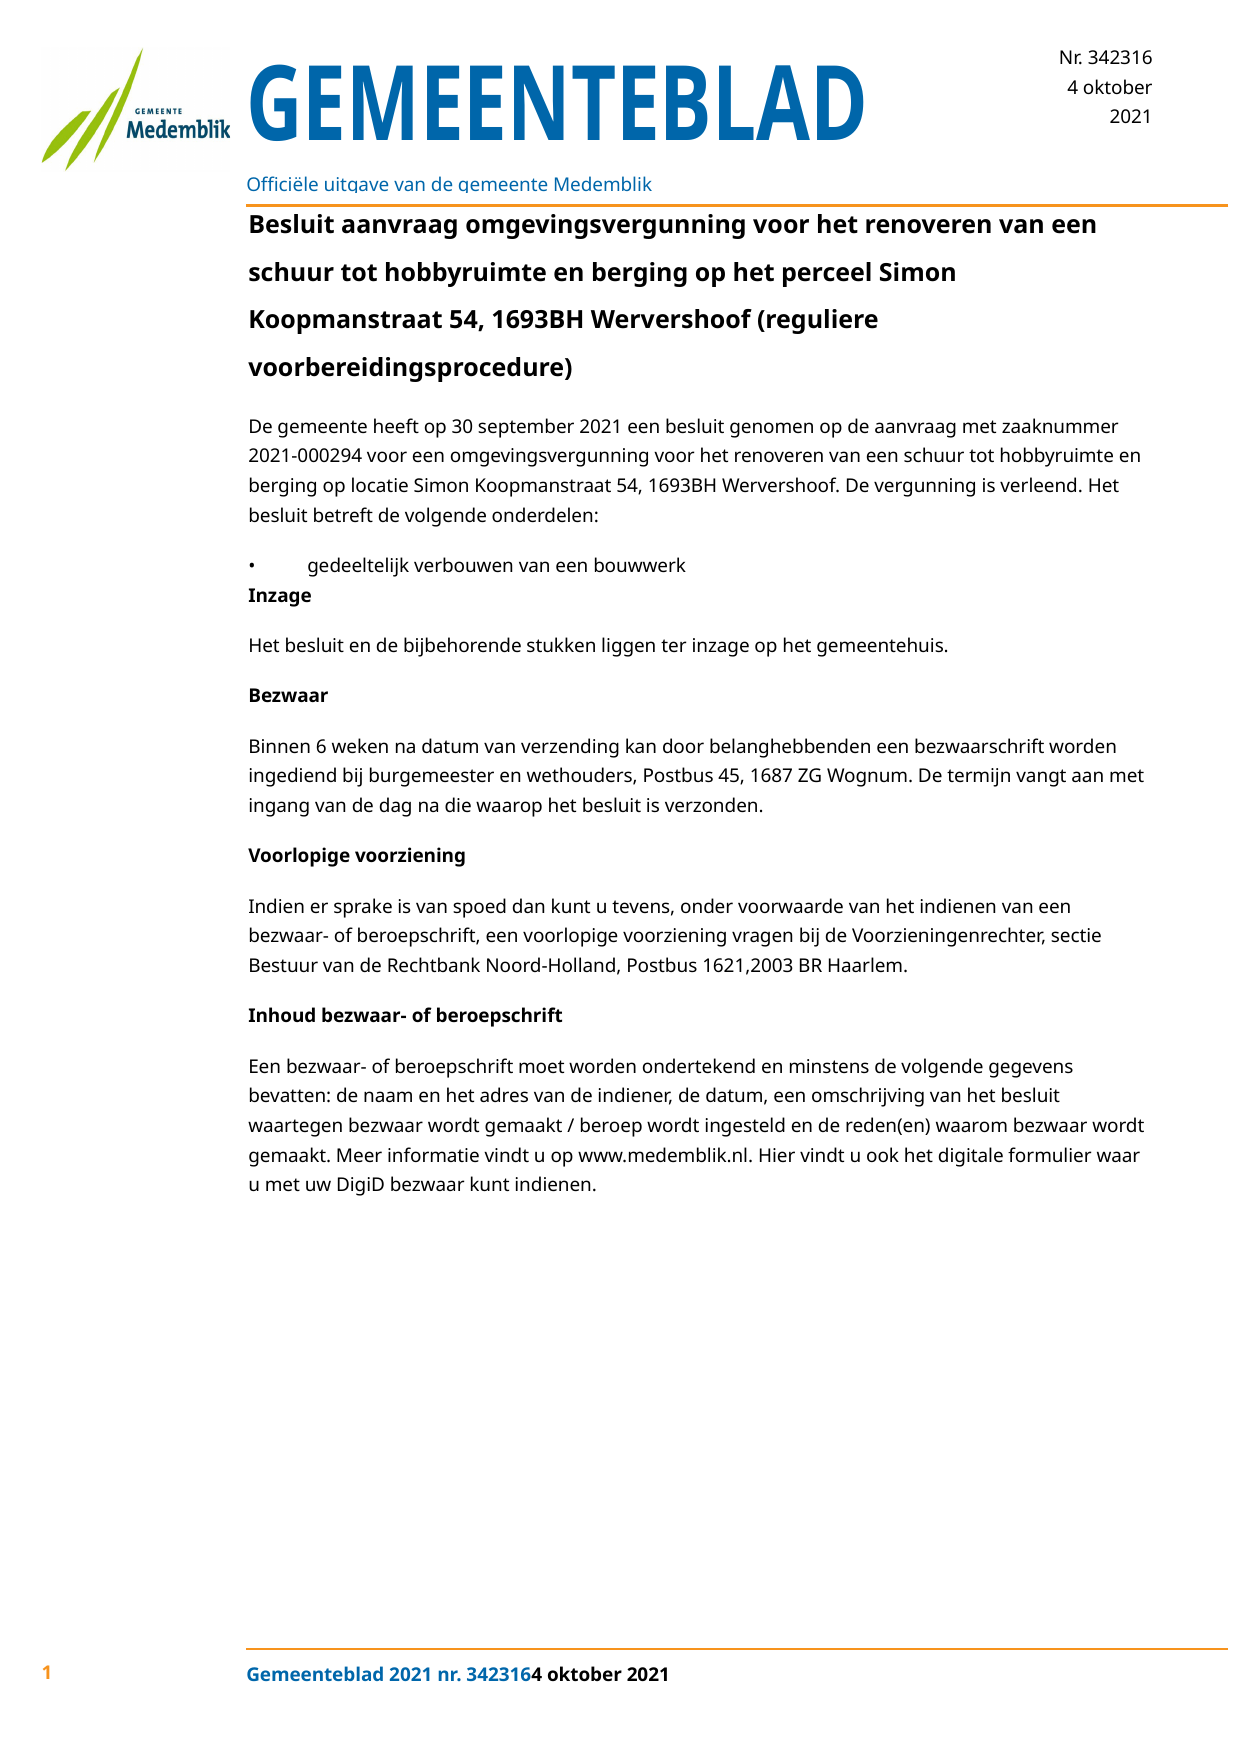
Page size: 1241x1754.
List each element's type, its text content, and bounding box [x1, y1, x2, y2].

text Een bezwaar- of beroepschrift moet worden ondertekend en minstens de volgende gegevens bevatten: de naam en het adres van de indiener, de datum, een omschrijving van het besluit waartegen bezwaar wordt gemaakt / beroep wordt ingesteld en de reden(en) waarom bezwaar wordt gemaakt. Meer informatie vindt u op www.medemblik.nl. Hier vindt u ook het digitale formulier waar u met uw DigiD bezwaar kunt indienen. [248, 1053, 1152, 1197]
text Besluit aanvraag omgevingsvergunning voor het renoveren van een schuur tot hobbyruimte en berging op het perceel Simon Koopmanstraat 54, 1693BH Wervershoof (reguliere voorbereidingsprocedure) [248, 207, 1152, 384]
text De gemeente heeft op 30 september 2021 een besluit genomen op de aanvraag met zaaknummer 2021-000294 voor een omgevingsvergunning voor het renoveren van een schuur tot hobbyruimte en berging op locatie Simon Koopmanstraat 54, 1693BH Wervershoof. De vergunning is verleend. Het besluit betreft de volgende onderdelen: [248, 413, 1152, 528]
text Binnen 6 weken na datum van verzending kan door belanghebbenden een bezwaarschrift worden ingediend bij burgemeester en wethouders, Postbus 45, 1687 ZG Wognum. De termijn vangt aan met ingang van de dag na die waarop het besluit is verzonden. [248, 733, 1152, 818]
picture [41, 47, 231, 172]
text Bezwaar [248, 683, 1152, 708]
text Inzage [248, 582, 1152, 608]
list gedeeltelijk verbouwen van een bouwwerk [248, 552, 1152, 578]
text Voorlopige voorziening [248, 843, 1152, 868]
text Indien er sprake is van spoed dan kunt u tevens, onder voorwaarde van het indienen van een bezwaar- of beroepschrift, een voorlopige voorziening vragen bij de Voorzieningenrechter, sectie Bestuur van de Rechtbank Noord-Holland, Postbus 1621,2003 BR Haarlem. [248, 893, 1152, 978]
text Inhoud bezwaar- of beroepschrift [248, 1003, 1152, 1028]
text Het besluit en de bijbehorende stukken liggen ter inzage op het gemeentehuis. [248, 632, 1152, 658]
